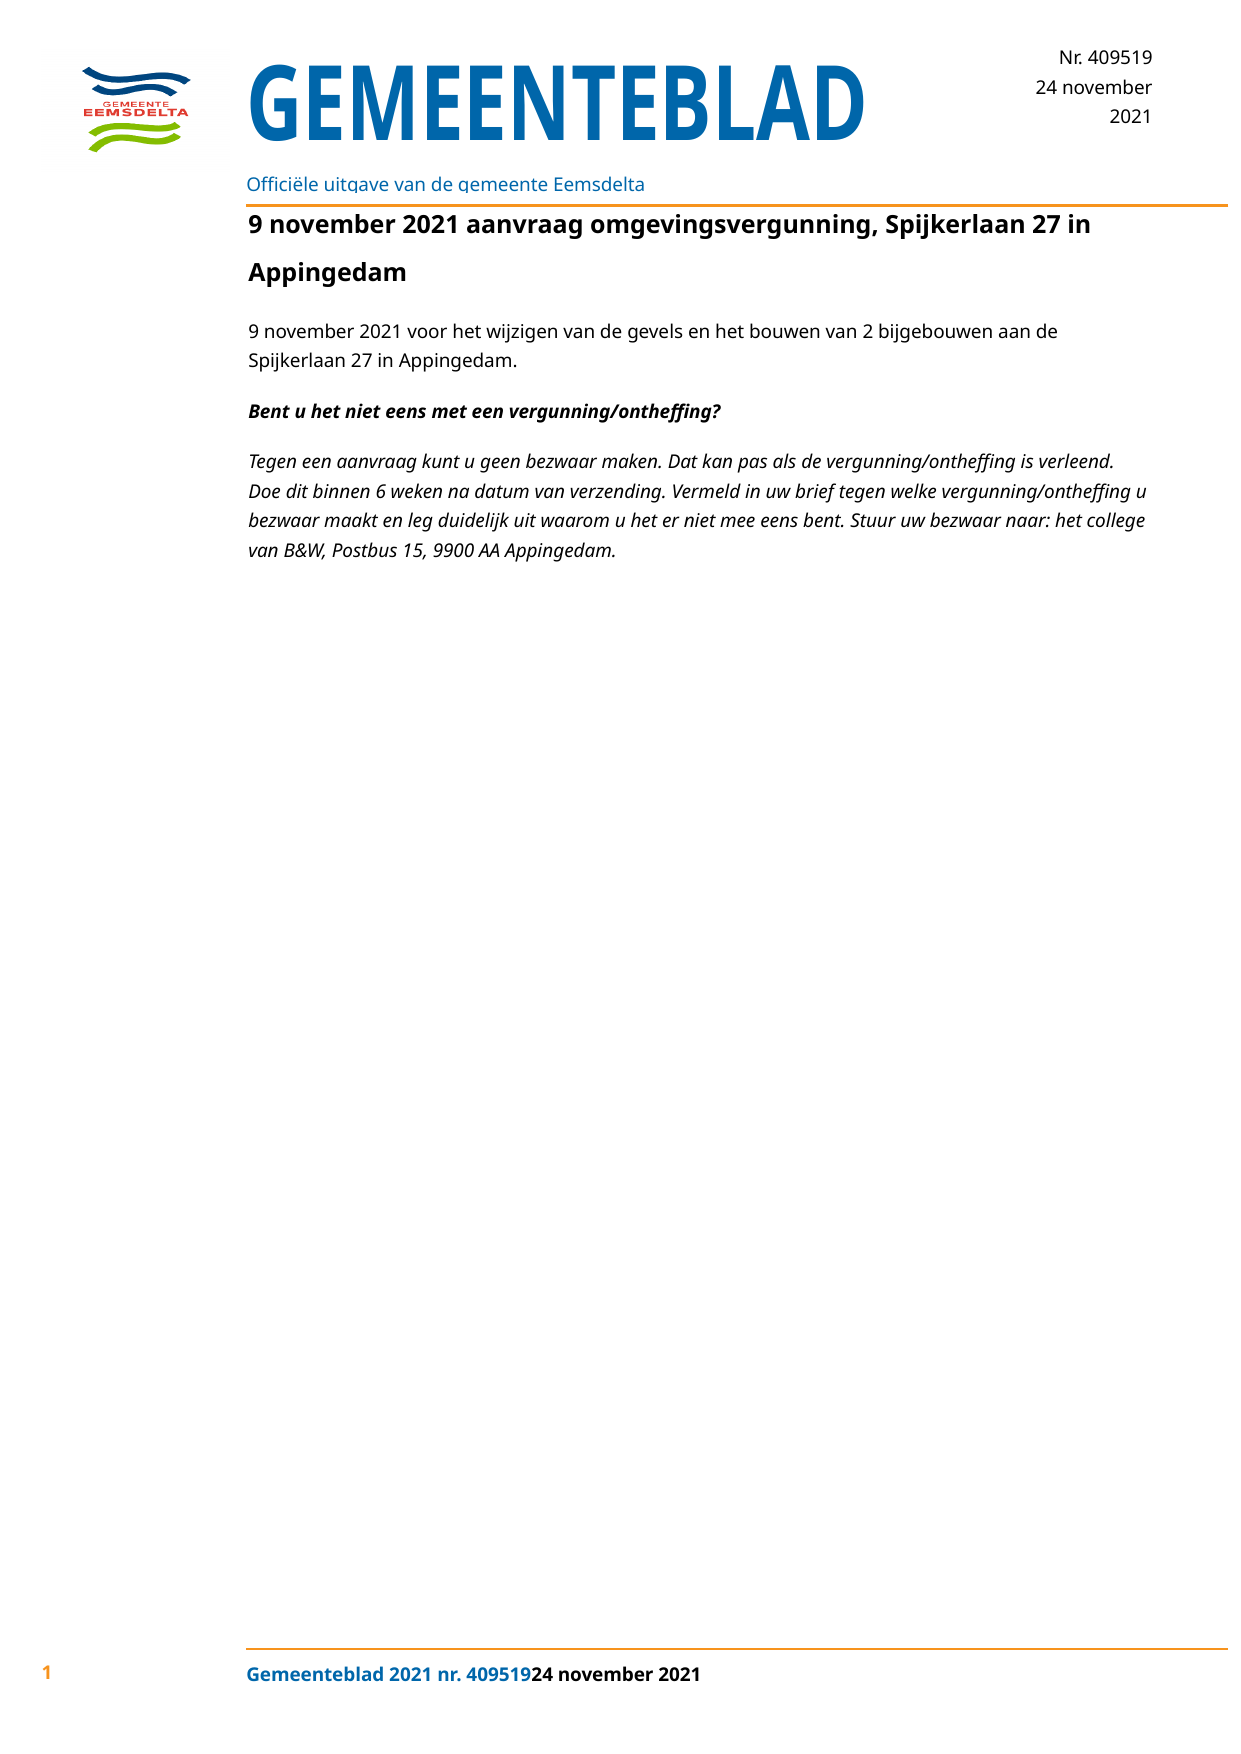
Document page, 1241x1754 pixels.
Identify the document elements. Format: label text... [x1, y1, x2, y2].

text 9 november 2021 voor het wijzigen van de gevels en het bouwen van 2 bijgebouwen aan de Spijkerlaan 27 in Appingedam. [248, 318, 1152, 373]
text Bent u het niet eens met een vergunning/ontheffing? [248, 398, 1152, 424]
text Tegen een aanvraag kunt u geen bezwaar maken. Dat kan pas als de vergunning/ontheffing is verleend. Doe dit binnen 6 weken na datum van verzending. Vermeld in uw brief tegen welke vergunning/ontheffing u bezwaar maakt en leg duidelijk uit waarom u het er niet mee eens bent. Stuur uw bezwaar naar: het college van B&W, Postbus 15, 9900 AA Appingedam. [248, 448, 1152, 563]
text 9 november 2021 aanvraag omgevingsvergunning, Spijkerlaan 27 in Appingedam [248, 207, 1152, 288]
picture [41, 47, 231, 172]
